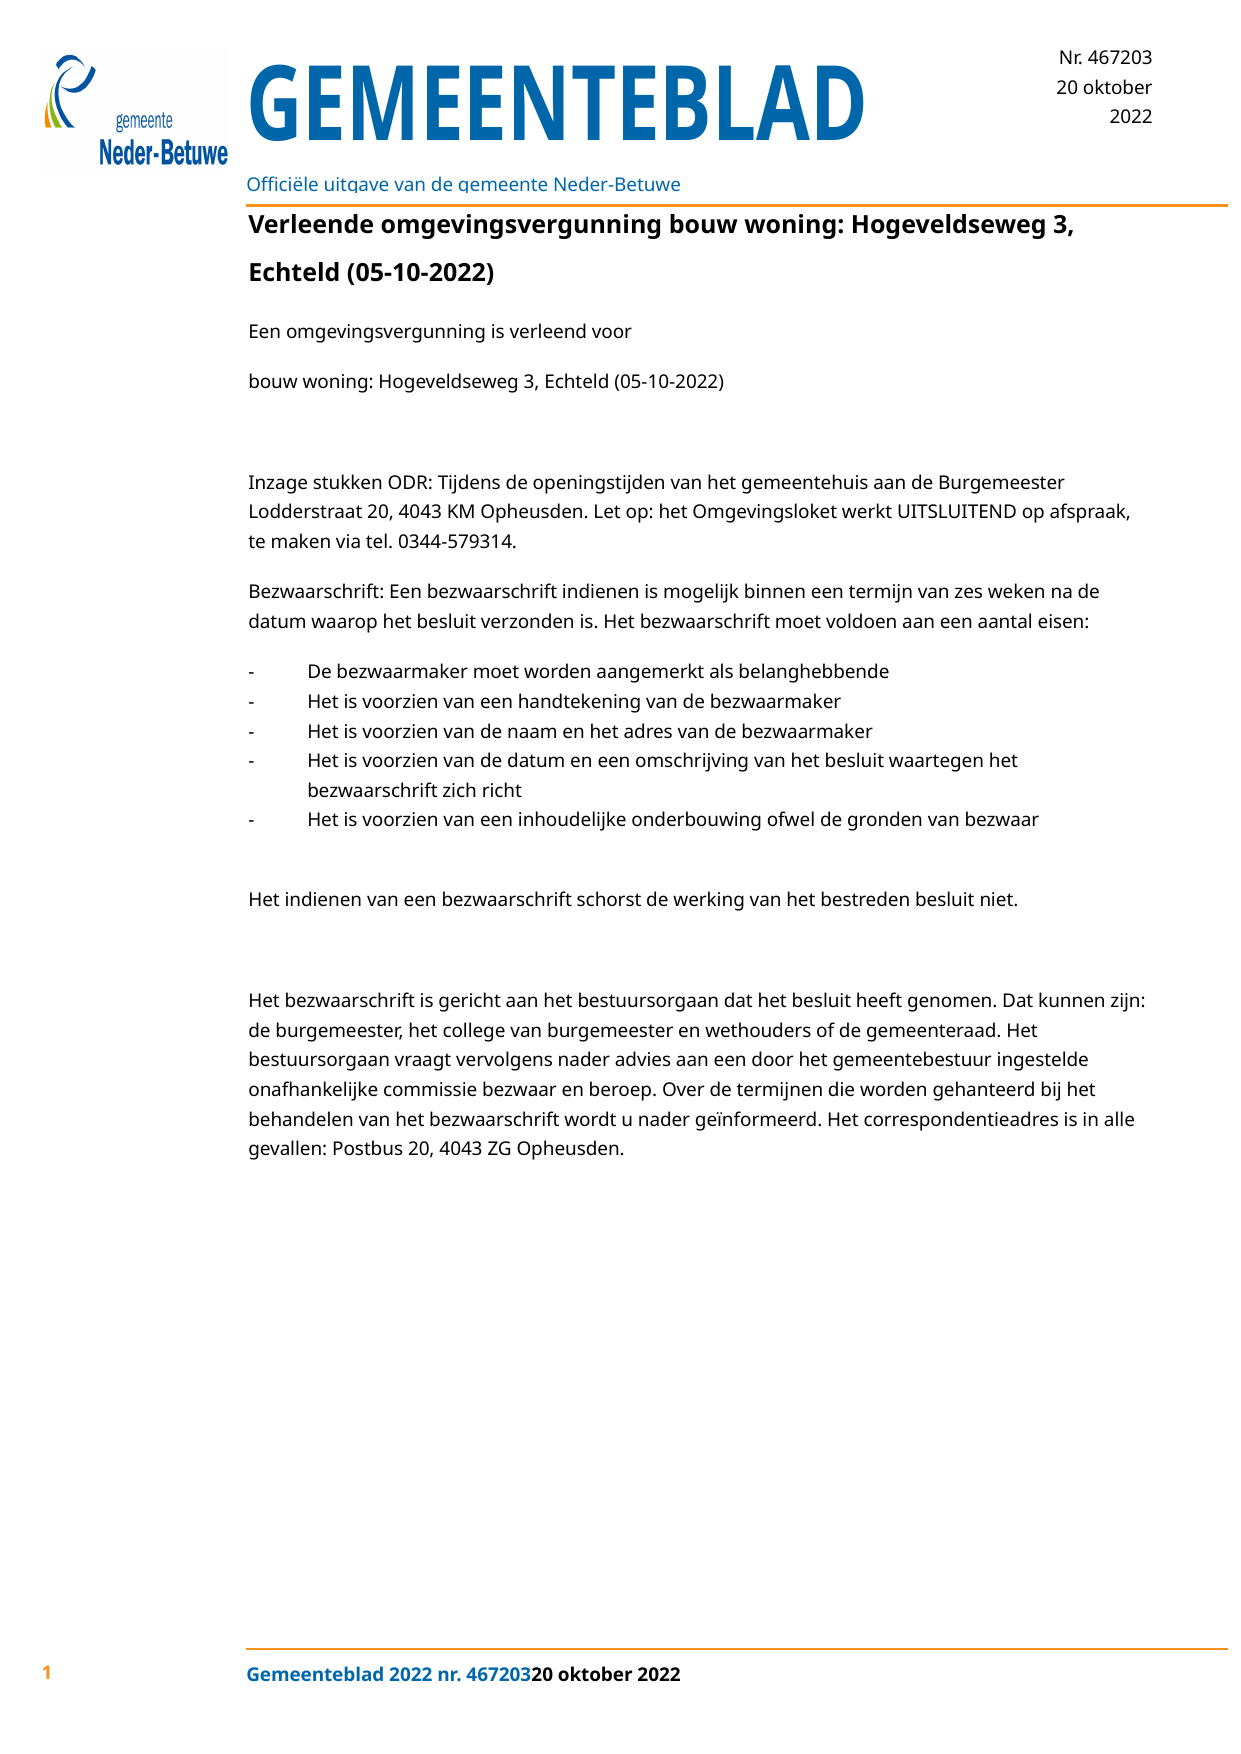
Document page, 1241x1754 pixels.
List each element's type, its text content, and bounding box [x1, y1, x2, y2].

list Het is voorzien van de datum en een omschrijving van het besluit waartegen het bezwaarschrift zich richt [248, 747, 1152, 803]
list De bezwaarmaker moet worden aangemerkt als belanghebbende [248, 659, 1152, 684]
list Het is voorzien van een handtekening van de bezwaarmaker [248, 688, 1152, 714]
text Bezwaarschrift: Een bezwaarschrift indienen is mogelijk binnen een termijn van zes weken na de datum waarop het besluit verzonden is. Het bezwaarschrift moet voldoen aan een aantal eisen: [248, 579, 1152, 634]
text bouw woning: Hogeveldseweg 3, Echteld (05-10-2022) [248, 368, 1152, 394]
text Een omgevingsvergunning is verleend voor [248, 318, 1152, 344]
list Het is voorzien van de naam en het adres van de bezwaarmaker [248, 718, 1152, 744]
text Het bezwaarschrift is gericht aan het bestuursorgaan dat het besluit heeft genomen. Dat kunnen zijn: de burgemeester, het college van burgemeester en wethouders of de gemeenteraad. Het bestuursorgaan vraagt vervolgens nader advies aan een door het gemeentebestuur ingestelde onafhankelijke commissie bezwaar en beroep. Over de termijnen die worden gehanteerd bij het behandelen van het bezwaarschrift wordt u nader geïnformeerd. Het correspondentieadres is in alle gevallen: Postbus 20, 4043 ZG Opheusden. [248, 987, 1152, 1161]
text Verleende omgevingsvergunning bouw woning: Hogeveldseweg 3, Echteld (05-10-2022) [248, 207, 1152, 288]
text Inzage stukken ODR: Tijdens de openingstijden van het gemeentehuis aan de Burgemeester Lodderstraat 20, 4043 KM Opheusden. Let op: het Omgevingsloket werkt UITSLUITEND op afspraak, te maken via tel. 0344-579314. [248, 469, 1152, 554]
list Het is voorzien van een inhoudelijke onderbouwing ofwel de gronden van bezwaar [248, 807, 1152, 832]
text Het indienen van een bezwaarschrift schorst de werking van het bestreden besluit niet. [248, 887, 1152, 912]
picture [41, 47, 231, 172]
